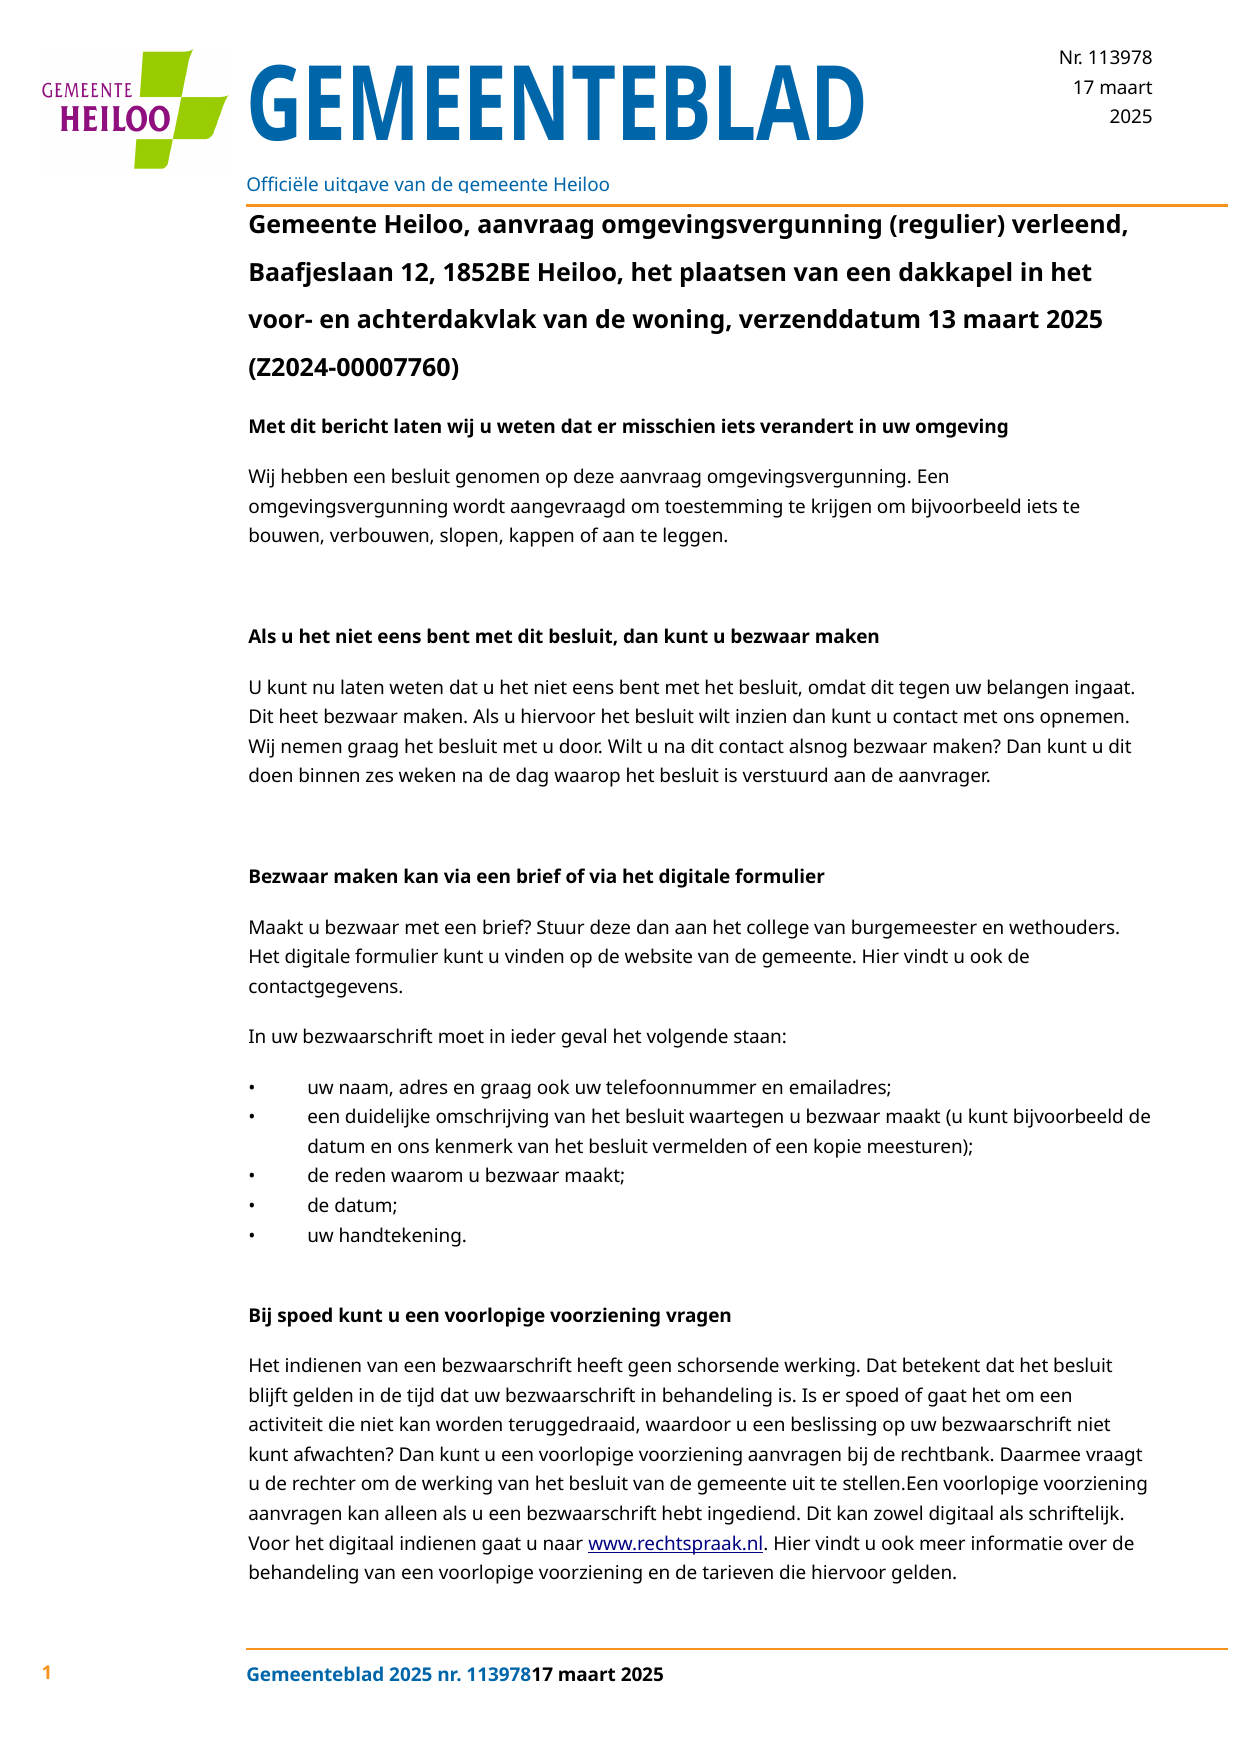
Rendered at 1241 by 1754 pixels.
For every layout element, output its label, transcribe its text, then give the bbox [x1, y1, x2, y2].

list een duidelijke omschrijving van het besluit waartegen u bezwaar maakt (u kunt bijvoorbeeld de datum en ons kenmerk van het besluit vermelden of een kopie meesturen); [248, 1103, 1152, 1159]
text Maakt u bezwaar met een brief? Stuur deze dan aan het college van burgemeester en wethouders. Het digitale formulier kunt u vinden op de website van de gemeente. Hier vindt u ook de contactgegevens. [248, 914, 1152, 999]
text U kunt nu laten weten dat u het niet eens bent met het besluit, omdat dit tegen uw belangen ingaat. Dit heet bezwaar maken. Als u hiervoor het besluit wilt inzien dan kunt u contact met ons opnemen. Wij nemen graag het besluit met u door. Wilt u na dit contact alsnog bezwaar maken? Dan kunt u dit doen binnen zes weken na de dag waarop het besluit is verstuurd aan de aanvrager. [248, 674, 1152, 788]
text Bij spoed kunt u een voorlopige voorziening vragen [248, 1302, 1152, 1328]
list uw handtekening. [248, 1222, 1152, 1248]
text Als u het niet eens bent met dit besluit, dan kunt u bezwaar maken [248, 623, 1152, 649]
text Het indienen van een bezwaarschrift heeft geen schorsende werking. Dat betekent dat het besluit blijft gelden in de tijd dat uw bezwaarschrift in behandeling is. Is er spoed of gaat het om een activiteit die niet kan worden teruggedraaid, waardoor u een beslissing op uw bezwaarschrift niet kunt afwachten? Dan kunt u een voorlopige voorziening aanvragen bij de rechtbank. Daarmee vraagt u de rechter om de werking van het besluit van de gemeente uit te stellen.Een voorlopige voorziening aanvragen kan alleen als u een bezwaarschrift hebt ingediend. Dit kan zowel digitaal als schriftelijk. Voor het digitaal indienen gaat u naar www.rechtspraak.nl. Hier vindt u ook meer informatie over de behandeling van een voorlopige voorziening en de tarieven die hiervoor gelden. [248, 1352, 1152, 1585]
list de datum; [248, 1192, 1152, 1218]
text Bezwaar maken kan via een brief of via het digitale formulier [248, 863, 1152, 889]
text Met dit bericht laten wij u weten dat er misschien iets verandert in uw omgeving [248, 413, 1152, 439]
picture [41, 47, 231, 172]
list uw naam, adres en graag ook uw telefoonnummer en emailadres; [248, 1074, 1152, 1100]
text Wij hebben een besluit genomen op deze aanvraag omgevingsvergunning. Een omgevingsvergunning wordt aangevraagd om toestemming te krijgen om bijvoorbeeld iets te bouwen, verbouwen, slopen, kappen of aan te leggen. [248, 463, 1152, 548]
list de reden waarom u bezwaar maakt; [248, 1163, 1152, 1188]
text In uw bezwaarschrift moet in ieder geval het volgende staan: [248, 1023, 1152, 1049]
text Gemeente Heiloo, aanvraag omgevingsvergunning (regulier) verleend, Baafjeslaan 12, 1852BE Heiloo, het plaatsen van een dakkapel in het voor- en achterdakvlak van de woning, verzenddatum 13 maart 2025 (Z2024-00007760) [248, 207, 1152, 384]
